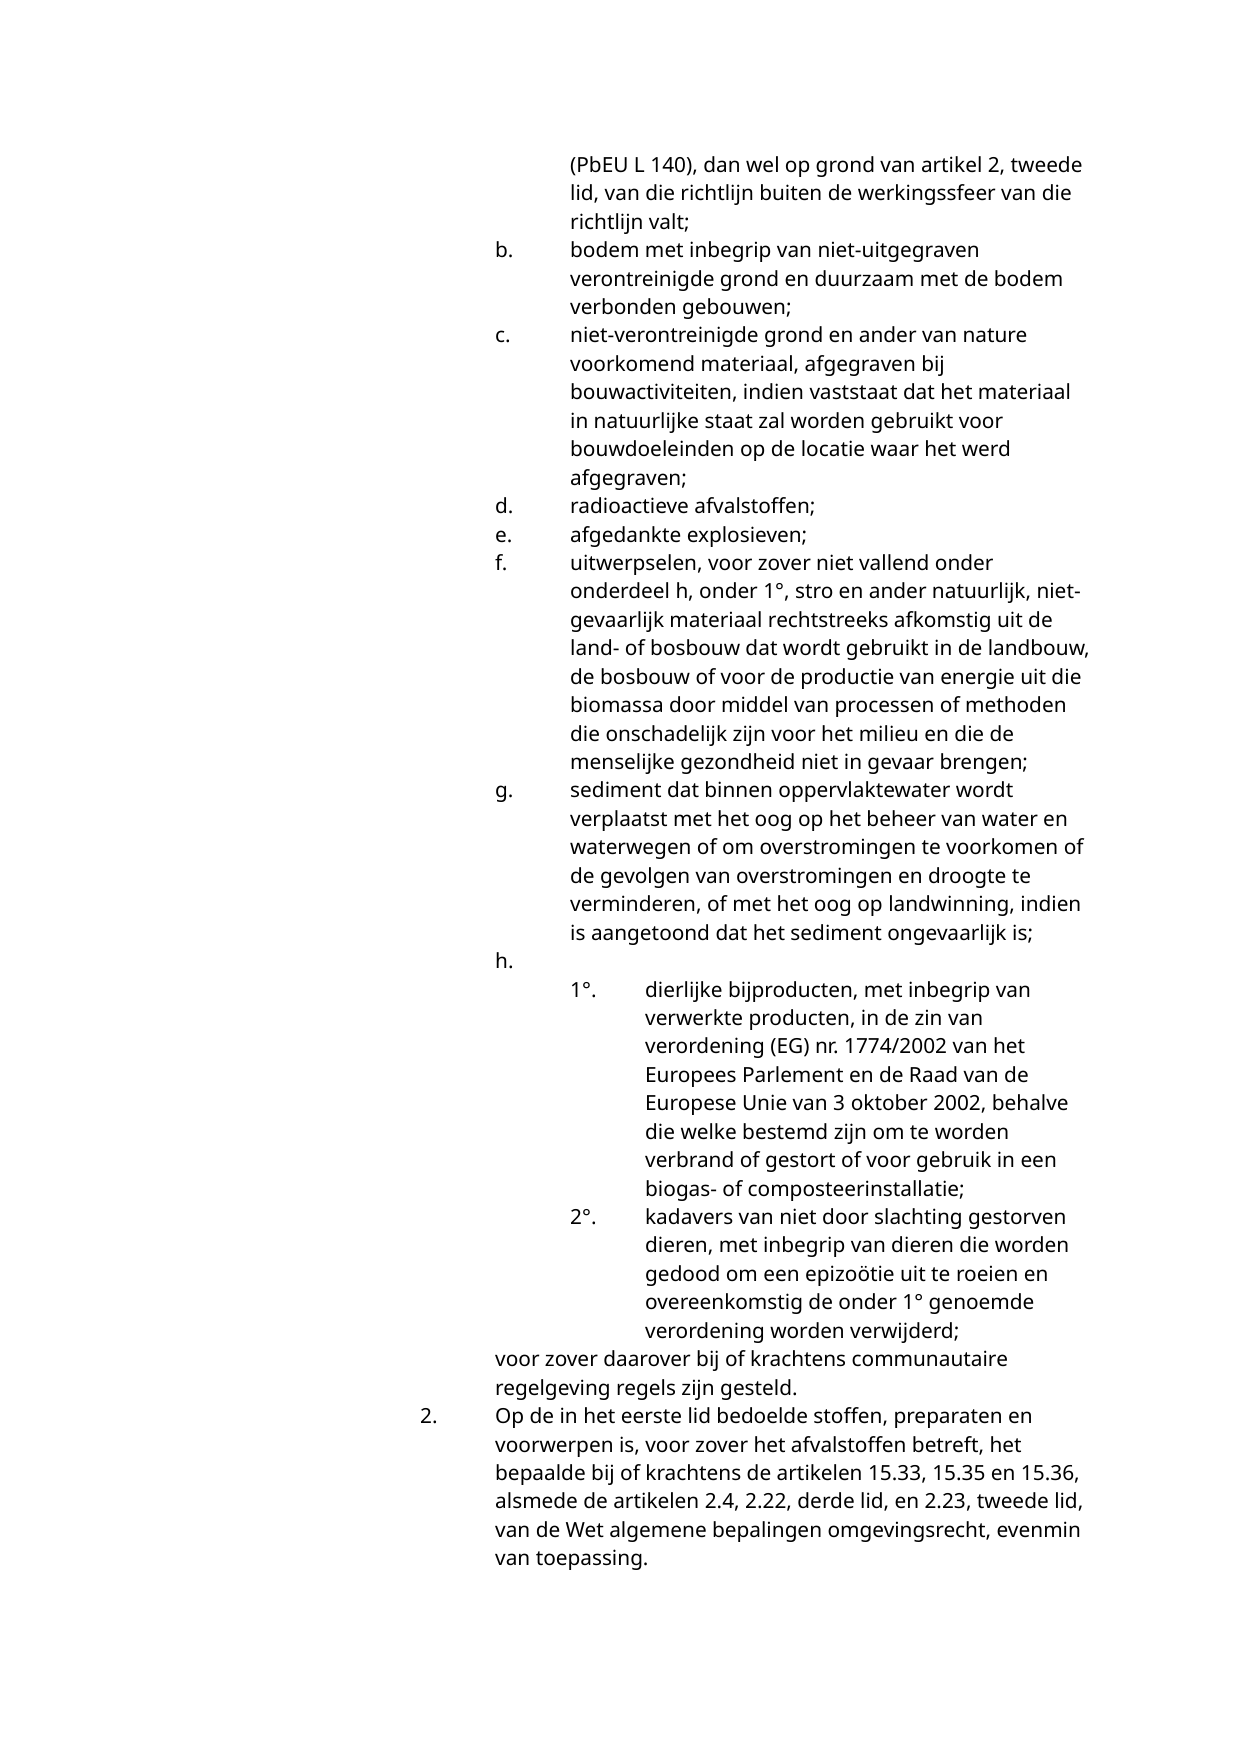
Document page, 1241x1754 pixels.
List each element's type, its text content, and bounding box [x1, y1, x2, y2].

list afgedankte explosieven; [495, 520, 1090, 548]
list kadavers van niet door slachting gestorven dieren, met inbegrip van dieren die worden gedood om een epizoötie uit te roeien en overeenkomstig de onder 1° genoemde verordening worden verwijderd; [570, 1202, 1090, 1344]
list sediment dat binnen oppervlaktewater wordt verplaatst met het oog op het beheer van water en waterwegen of om overstromingen te voorkomen of de gevolgen van overstromingen en droogte te verminderen, of met het oog op landwinning, indien is aangetoond dat het sediment ongevaarlijk is; [495, 776, 1090, 946]
list voor zover daarover bij of krachtens communautaire regelgeving regels zijn gesteld. [420, 1344, 1090, 1401]
list radioactieve afvalstoffen; [495, 491, 1090, 520]
list uitwerpselen, voor zover niet vallend onder onderdeel h, onder 1°, stro en ander natuurlijk, niet-gevaarlijk materiaal rechtstreeks afkomstig uit de land- of bosbouw dat wordt gebruikt in de landbouw, de bosbouw of voor de productie van energie uit die biomassa door middel van processen of methoden die onschadelijk zijn voor het milieu en die de menselijke gezondheid niet in gevaar brengen; [495, 548, 1090, 776]
list bodem met inbegrip van niet-uitgegraven verontreinigde grond en duurzaam met de bodem verbonden gebouwen; [495, 235, 1090, 321]
list Op de in het eerste lid bedoelde stoffen, preparaten en voorwerpen is, voor zover het afvalstoffen betreft, het bepaalde bij of krachtens de artikelen 15.33, 15.35 en 15.36, alsmede de artikelen 2.4, 2.22, derde lid, en 2.23, tweede lid, van de Wet algemene bepalingen omgevingsrecht, evenmin van toepassing. [420, 1401, 1090, 1572]
list niet-verontreinigde grond en ander van nature voorkomend materiaal, afgegraven bij bouwactiviteiten, indien vaststaat dat het materiaal in natuurlijke staat zal worden gebruikt voor bouwdoeleinden op de locatie waar het werd afgegraven; [495, 321, 1090, 491]
list (PbEU L 140), dan wel op grond van artikel 2, tweede lid, van die richtlijn buiten de werkingssfeer van die richtlijn valt; [495, 150, 1090, 235]
list dierlijke bijproducten, met inbegrip van verwerkte producten, in de zin van verordening (EG) nr. 1774/2002 van het Europees Parlement en de Raad van de Europese Unie van 3 oktober 2002, behalve die welke bestemd zijn om te worden verbrand of gestort of voor gebruik in een biogas- of composteerinstallatie; [570, 975, 1090, 1202]
